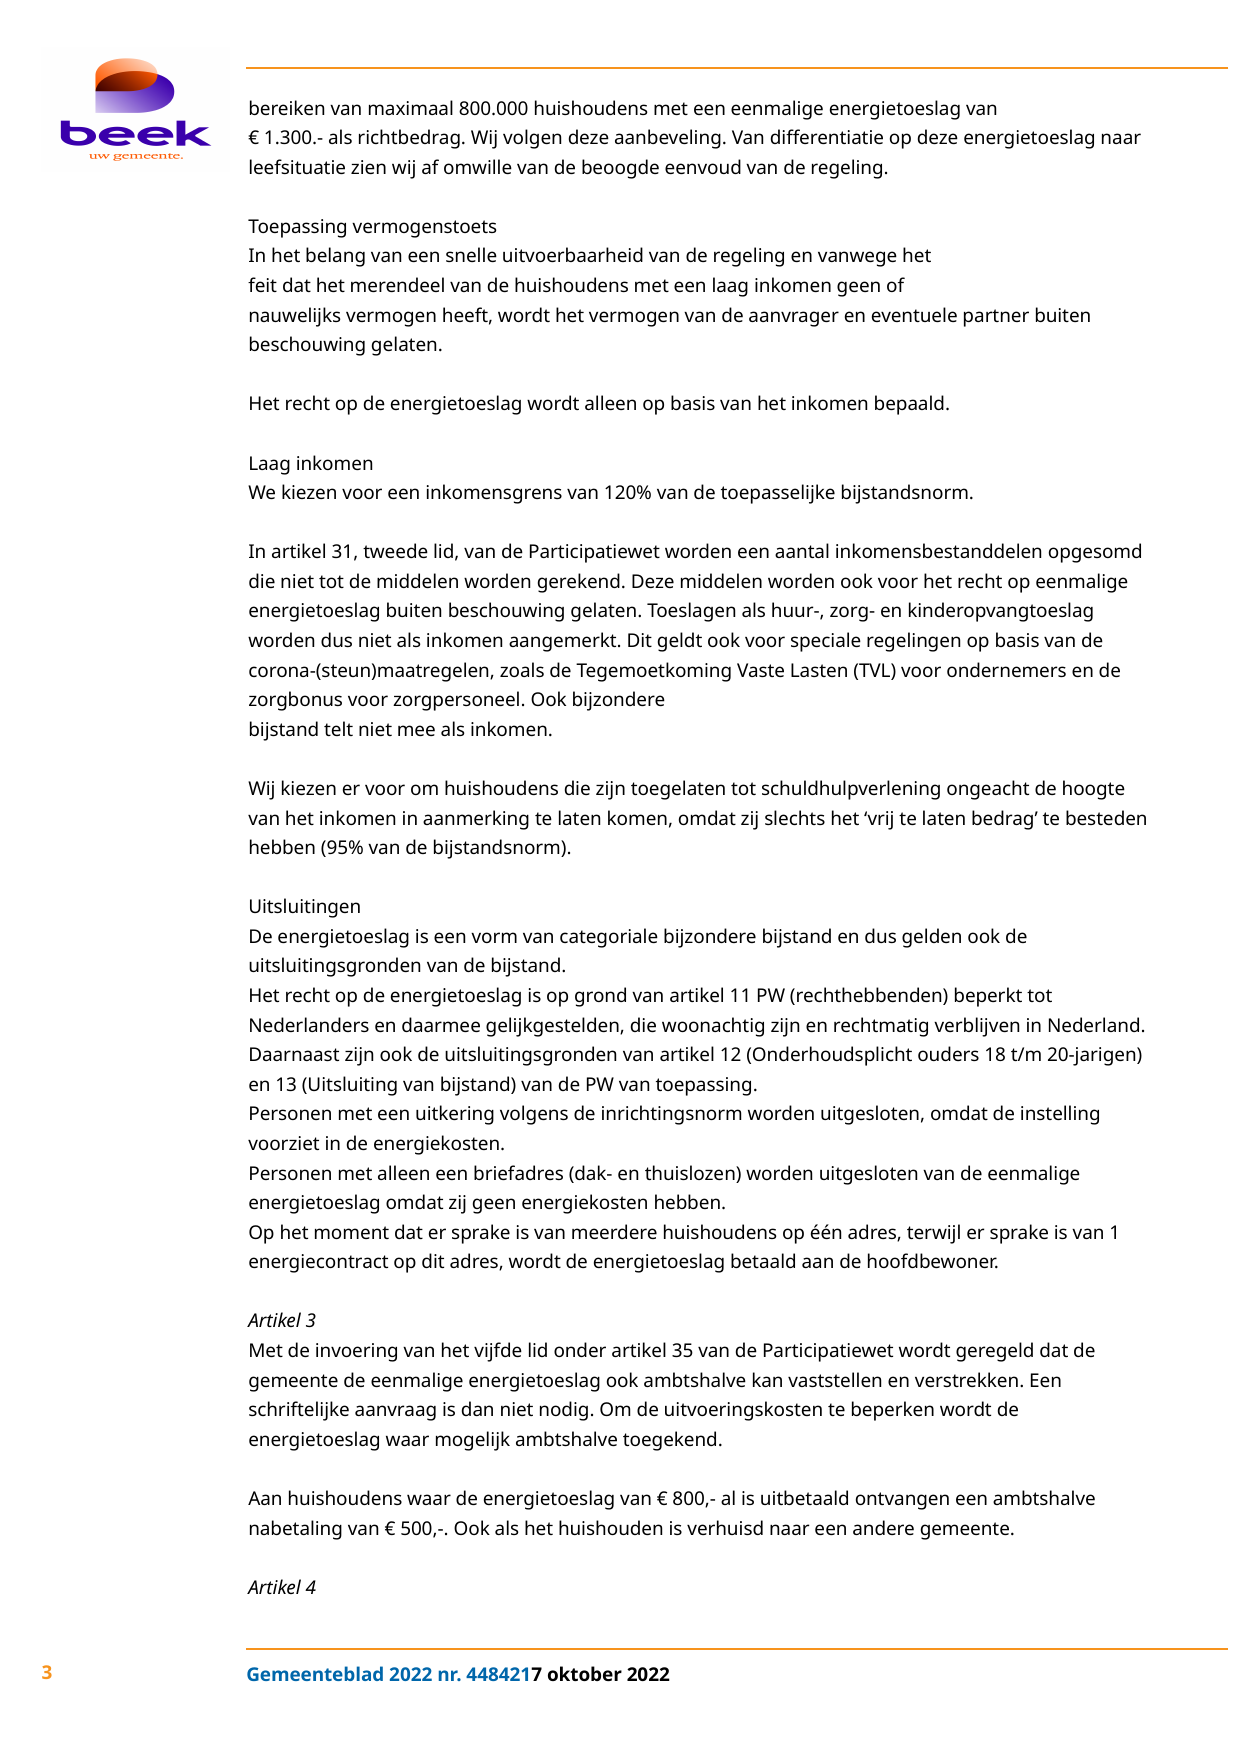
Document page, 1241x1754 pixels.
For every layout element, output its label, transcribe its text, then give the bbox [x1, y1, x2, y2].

text Wij kiezen er voor om huishoudens die zijn toegelaten tot schuldhulpverlening ongeacht de hoogte van het inkomen in aanmerking te laten komen, omdat zij slechts het ‘vrij te laten bedrag’ te besteden hebben (95% van de bijstandsnorm). [248, 775, 1152, 860]
text Aan huishoudens waar de energietoeslag van € 800,- al is uitbetaald ontvangen een ambtshalve nabetaling van € 500,-. Ook als het huishouden is verhuisd naar een andere gemeente. [248, 1485, 1152, 1541]
text Artikel 3 [248, 1308, 1152, 1333]
text bereiken van maximaal 800.000 huishoudens met een eenmalige energietoeslag van [248, 95, 1152, 121]
text Toepassing vermogenstoets [248, 213, 1152, 239]
text Artikel 4 [248, 1574, 1152, 1600]
text Het recht op de energietoeslag wordt alleen op basis van het inkomen bepaald. [248, 391, 1152, 416]
text feit dat het merendeel van de huishoudens met een laag inkomen geen of [248, 272, 1152, 298]
text Op het moment dat er sprake is van meerdere huishoudens op één adres, terwijl er sprake is van 1 energiecontract op dit adres, wordt de energietoeslag betaald aan de hoofdbewoner. [248, 1219, 1152, 1274]
text Uitsluitingen [248, 893, 1152, 919]
text Laag inkomen [248, 450, 1152, 476]
text Met de invoering van het vijfde lid onder artikel 35 van de Participatiewet wordt geregeld dat de gemeente de eenmalige energietoeslag ook ambtshalve kan vaststellen en verstrekken. Een schriftelijke aanvraag is dan niet nodig. Om de uitvoeringskosten te beperken wordt de energietoeslag waar mogelijk ambtshalve toegekend. [248, 1337, 1152, 1452]
text Personen met een uitkering volgens de inrichtingsnorm worden uitgesloten, omdat de instelling voorziet in de energiekosten. [248, 1101, 1152, 1156]
text In artikel 31, tweede lid, van de Participatiewet worden een aantal inkomensbestanddelen opgesomd die niet tot de middelen worden gerekend. Deze middelen worden ook voor het recht op eenmalige energietoeslag buiten beschouwing gelaten. Toeslagen als huur-, zorg- en kinderopvangtoeslag worden dus niet als inkomen aangemerkt. Dit geldt ook voor speciale regelingen op basis van de corona-(steun)maatregelen, zoals de Tegemoetkoming Vaste Lasten (TVL) voor ondernemers en de zorgbonus voor zorgpersoneel. Ook bijzondere [248, 538, 1152, 712]
picture [41, 47, 231, 172]
text In het belang van een snelle uitvoerbaarheid van de regeling en vanwege het [248, 243, 1152, 268]
text nauwelijks vermogen heeft, wordt het vermogen van de aanvrager en eventuele partner buiten beschouwing gelaten. [248, 302, 1152, 357]
text We kiezen voor een inkomensgrens van 120% van de toepasselijke bijstandsnorm. [248, 479, 1152, 505]
text Personen met alleen een briefadres (dak- en thuislozen) worden uitgesloten van de eenmalige energietoeslag omdat zij geen energiekosten hebben. [248, 1160, 1152, 1215]
text Het recht op de energietoeslag is op grond van artikel 11 PW (rechthebbenden) beperkt tot Nederlanders en daarmee gelijkgestelden, die woonachtig zijn en rechtmatig verblijven in Nederland. Daarnaast zijn ook de uitsluitingsgronden van artikel 12 (Onderhoudsplicht ouders 18 t/m 20-jarigen) en 13 (Uitsluiting van bijstand) van de PW van toepassing. [248, 982, 1152, 1097]
text De energietoeslag is een vorm van categoriale bijzondere bijstand en dus gelden ook de uitsluitingsgronden van de bijstand. [248, 923, 1152, 978]
text bijstand telt niet mee als inkomen. [248, 716, 1152, 742]
text € 1.300.- als richtbedrag. Wij volgen deze aanbeveling. Van differentiatie op deze energietoeslag naar leefsituatie zien wij af omwille van de beoogde eenvoud van de regeling. [248, 124, 1152, 180]
